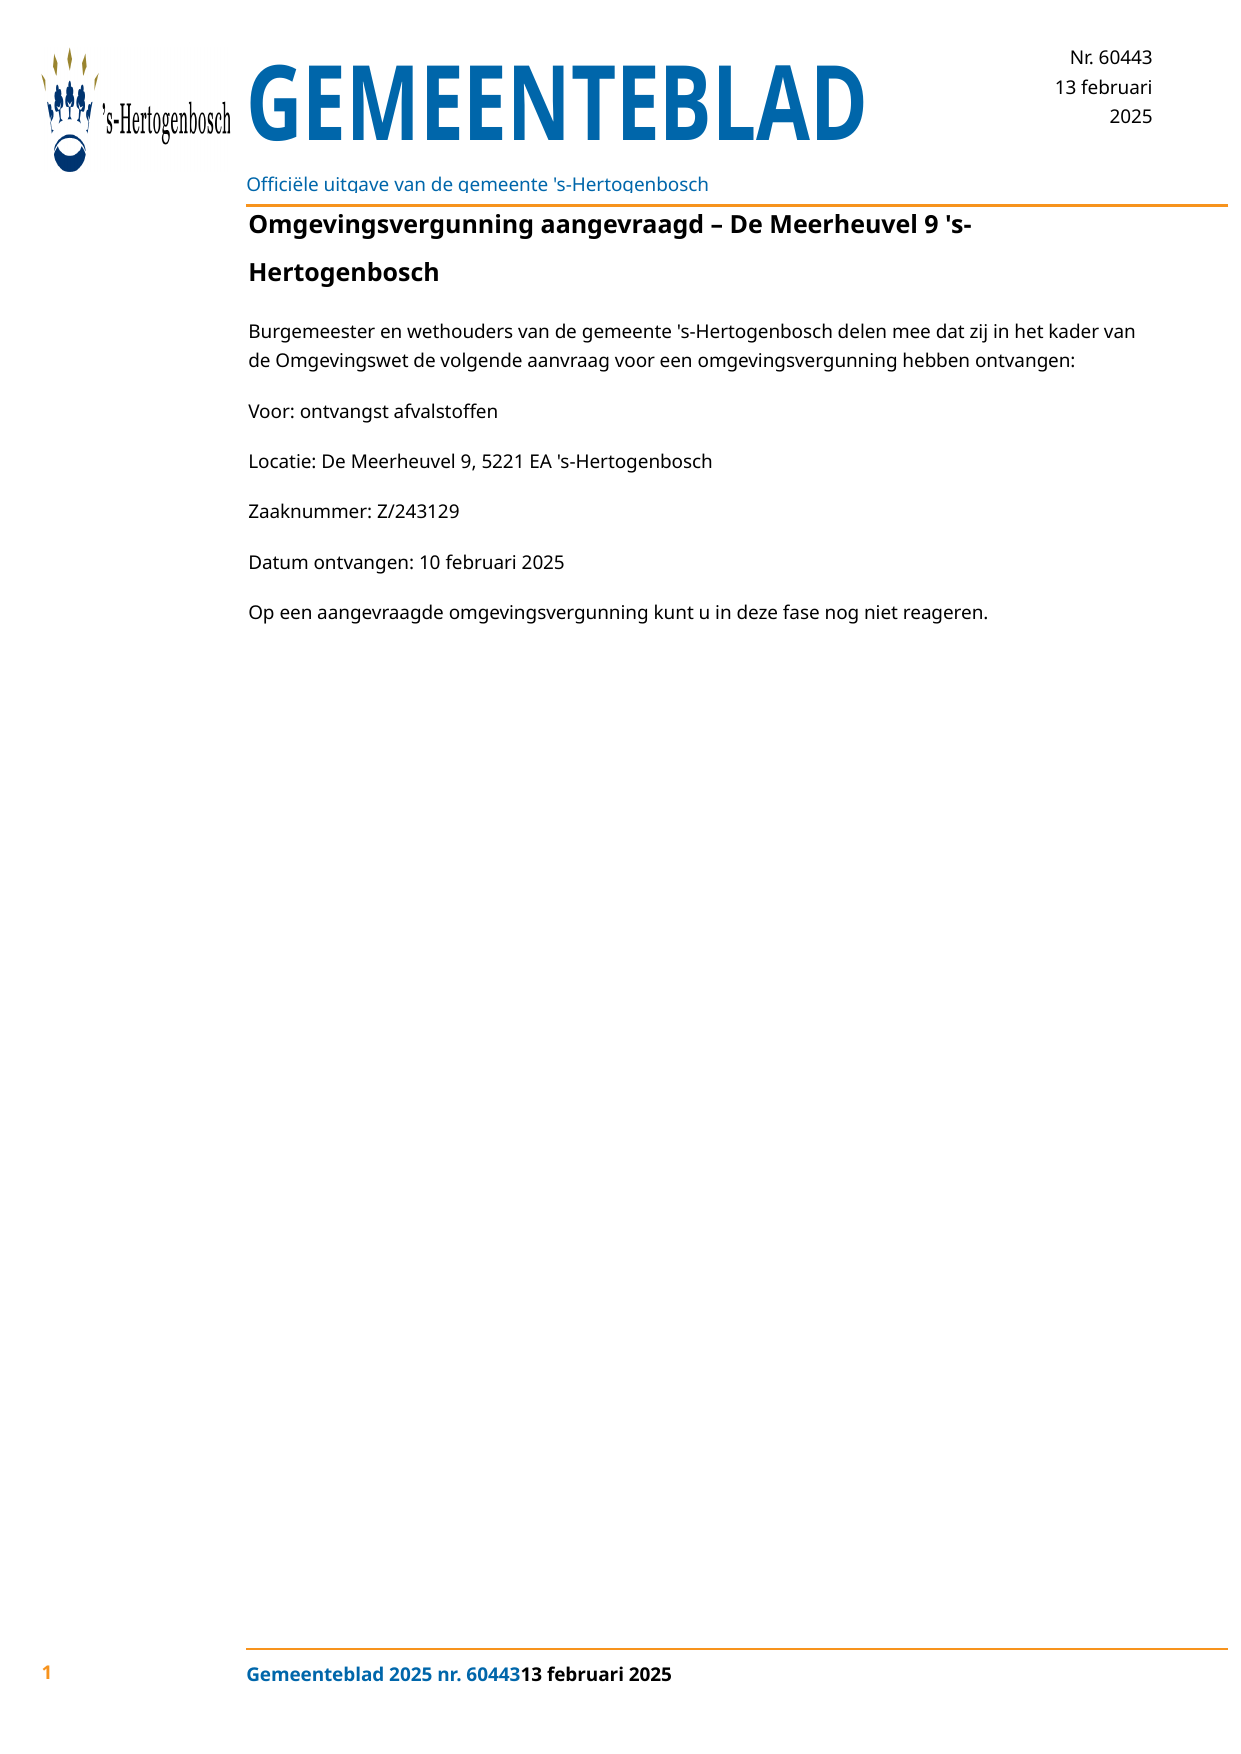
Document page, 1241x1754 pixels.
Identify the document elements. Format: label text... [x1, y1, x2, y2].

text Locatie: De Meerheuvel 9, 5221 EA 's-Hertogenbosch [248, 448, 1152, 474]
text Burgemeester en wethouders van de gemeente 's-Hertogenbosch delen mee dat zij in het kader van de Omgevingswet de volgende aanvraag voor een omgevingsvergunning hebben ontvangen: [248, 318, 1152, 373]
text Op een aangevraagde omgevingsvergunning kunt u in deze fase nog niet reageren. [248, 599, 1152, 625]
text Datum ontvangen: 10 februari 2025 [248, 549, 1152, 575]
text Voor: ontvangst afvalstoffen [248, 398, 1152, 424]
picture [41, 47, 231, 172]
text Omgevingsvergunning aangevraagd – De Meerheuvel 9 's-Hertogenbosch [248, 207, 1152, 288]
text Zaaknummer: Z/243129 [248, 499, 1152, 524]
